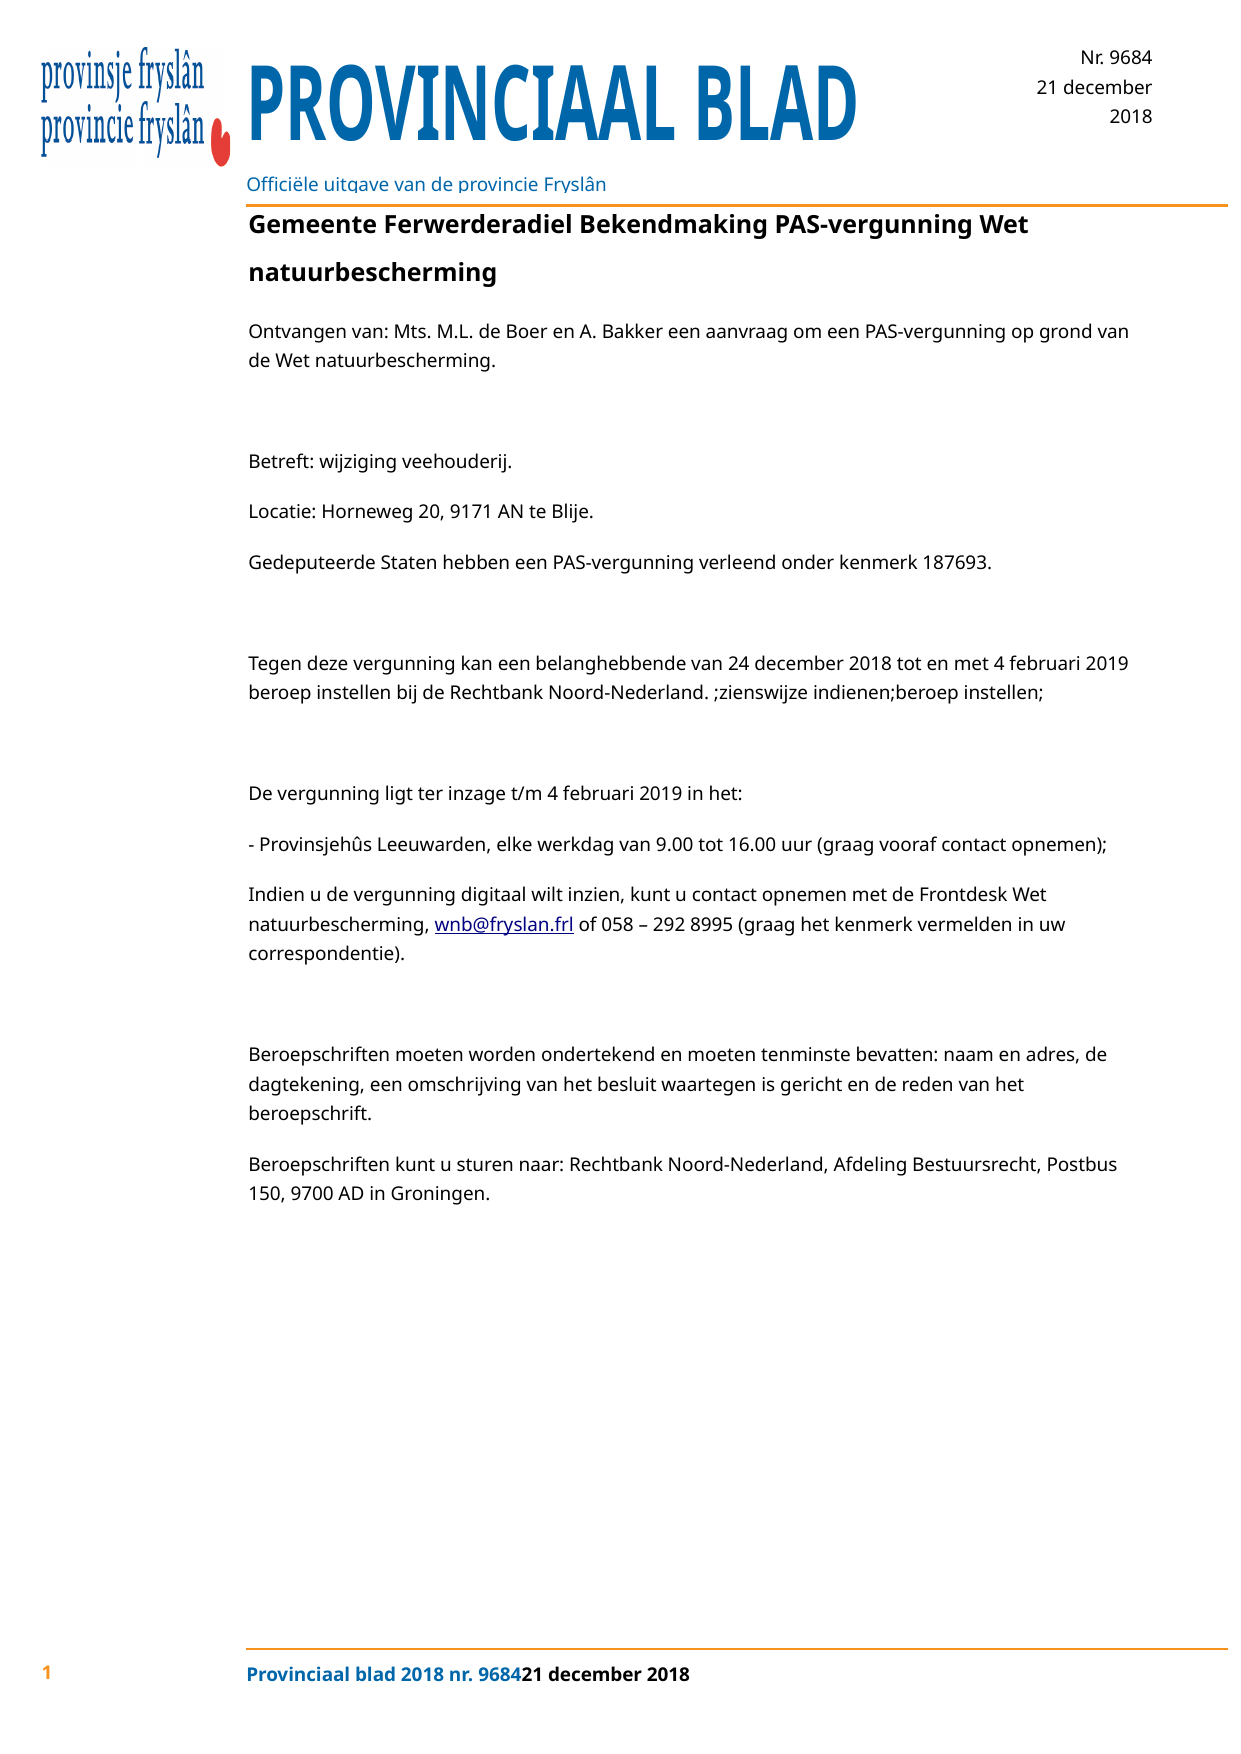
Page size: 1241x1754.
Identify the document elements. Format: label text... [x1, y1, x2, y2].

text Gedeputeerde Staten hebben een PAS-vergunning verleend onder kenmerk 187693. [248, 549, 1152, 575]
text De vergunning ligt ter inzage t/m 4 februari 2019 in het: [248, 780, 1152, 806]
text Beroepschriften moeten worden ondertekend en moeten tenminste bevatten: naam en adres, de dagtekening, een omschrijving van het besluit waartegen is gericht en de reden van het beroepschrift. [248, 1041, 1152, 1126]
text - Provinsjehûs Leeuwarden, elke werkdag van 9.00 tot 16.00 uur (graag vooraf contact opnemen); [248, 831, 1152, 857]
picture [41, 47, 231, 172]
text Locatie: Horneweg 20, 9171 AN te Blije. [248, 499, 1152, 524]
text Indien u de vergunning digitaal wilt inzien, kunt u contact opnemen met de Frontdesk Wet natuurbescherming, wnb@fryslan.frl of 058 – 292 8995 (graag het kenmerk vermelden in uw correspondentie). [248, 881, 1152, 966]
text Betreft: wijziging veehouderij. [248, 448, 1152, 474]
text Ontvangen van: Mts. M.L. de Boer en A. Bakker een aanvraag om een PAS-vergunning op grond van de Wet natuurbescherming. [248, 318, 1152, 373]
text Tegen deze vergunning kan een belanghebbende van 24 december 2018 tot en met 4 februari 2019 beroep instellen bij de Rechtbank Noord-Nederland. ;zienswijze indienen;beroep instellen; [248, 650, 1152, 705]
text Gemeente Ferwerderadiel Bekendmaking PAS-vergunning Wet natuurbescherming [248, 207, 1152, 288]
text Beroepschriften kunt u sturen naar: Rechtbank Noord-Nederland, Afdeling Bestuursrecht, Postbus 150, 9700 AD in Groningen. [248, 1151, 1152, 1206]
